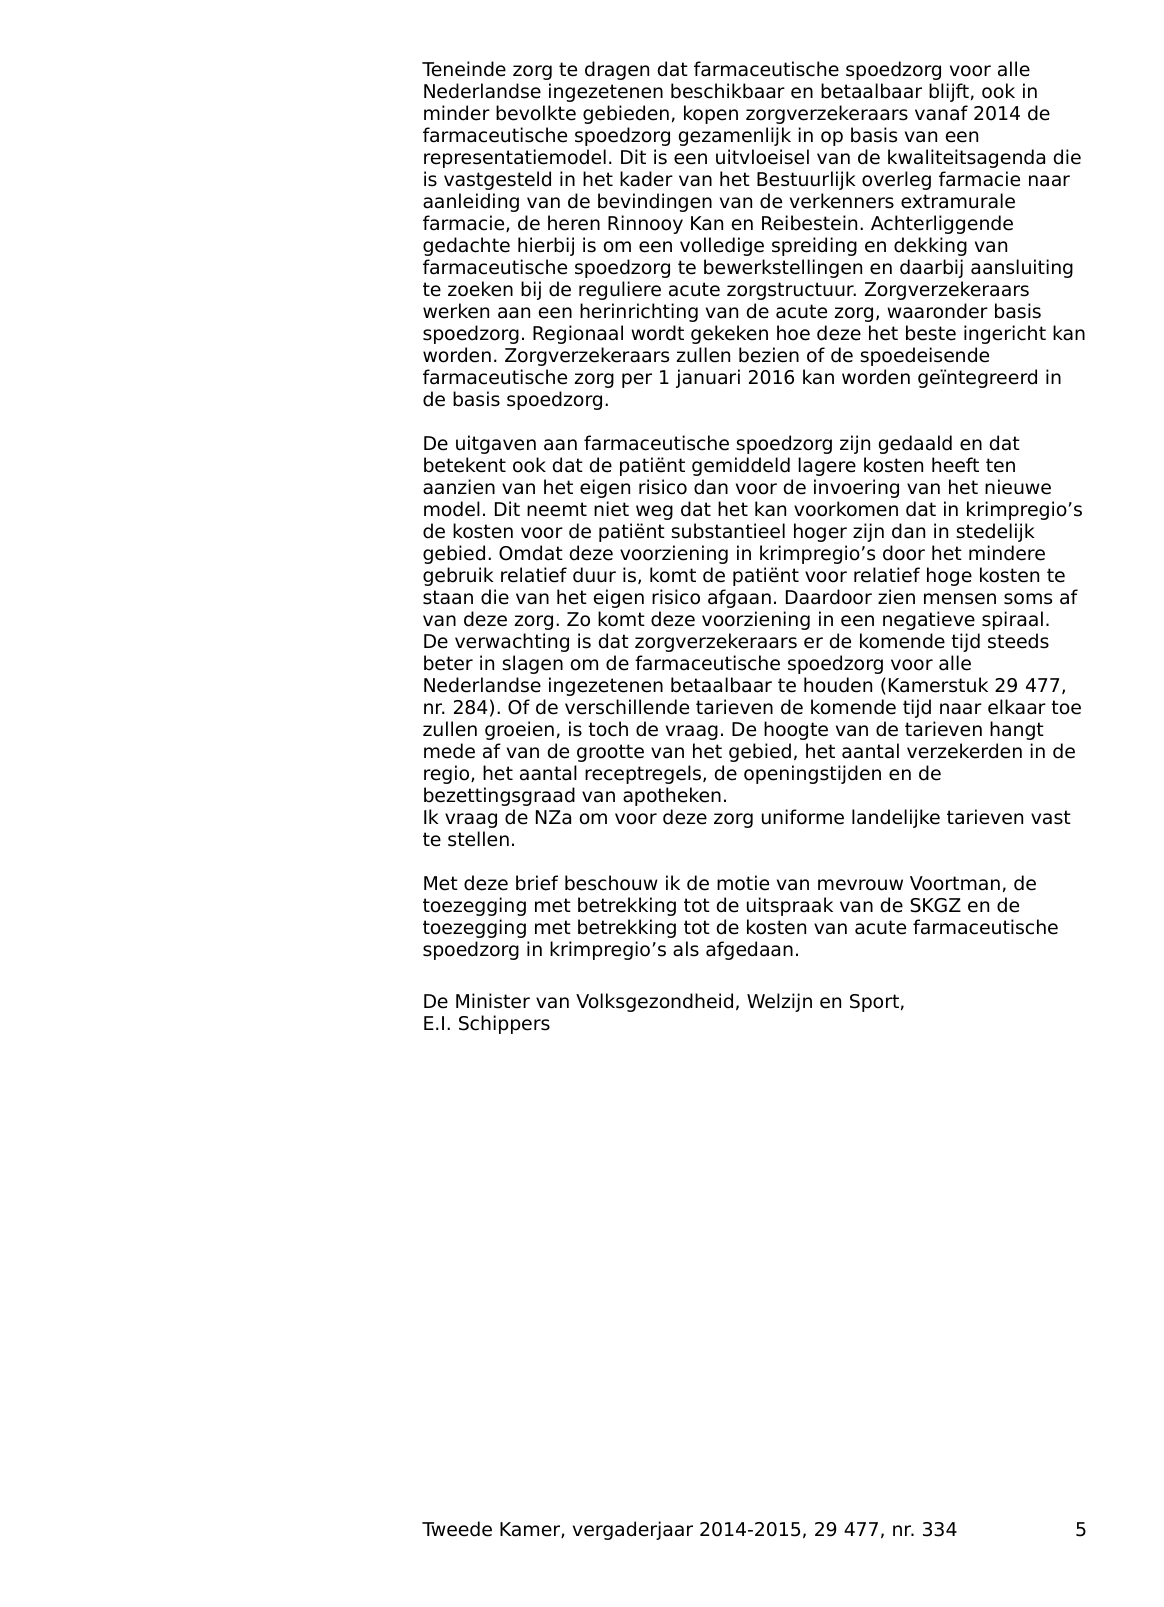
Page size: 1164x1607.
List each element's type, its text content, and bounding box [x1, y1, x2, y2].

text Ik vraag de NZa om voor deze zorg uniforme landelijke tarieven vast te stellen. [422, 807, 1087, 851]
text Teneinde zorg te dragen dat farmaceutische spoedzorg voor alle Nederlandse ingezetenen beschikbaar en betaalbaar blijft, ook in minder bevolkte gebieden, kopen zorgverzekeraars vanaf 2014 de farmaceutische spoedzorg gezamenlijk in op basis van een representatiemodel. Dit is een uitvloeisel van de kwaliteitsagenda die is vastgesteld in het kader van het Bestuurlijk overleg farmacie naar aanleiding van de bevindingen van de verkenners extramurale farmacie, de heren Rinnooy Kan en Reibestein. Achterliggende gedachte hierbij is om een volledige spreiding en dekking van farmaceutische spoedzorg te bewerkstellingen en daarbij aansluiting te zoeken bij de reguliere acute zorgstructuur. Zorgverzekeraars werken aan een herinrichting van de acute zorg, waaronder basis spoedzorg. Regionaal wordt gekeken hoe deze het beste ingericht kan worden. Zorgverzekeraars zullen bezien of de spoedeisende farmaceutische zorg per 1 januari 2016 kan worden geïntegreerd in de basis spoedzorg. [422, 59, 1087, 411]
text De Minister van Volksgezondheid, Welzijn en Sport, E.I. Schippers [422, 991, 1087, 1034]
text Met deze brief beschouw ik de motie van mevrouw Voortman, de toezegging met betrekking tot de uitspraak van de SKGZ en de toezegging met betrekking tot de kosten van acute farmaceutische spoedzorg in krimpregio’s als afgedaan. [422, 873, 1087, 961]
text De verwachting is dat zorgverzekeraars er de komende tijd steeds beter in slagen om de farmaceutische spoedzorg voor alle Nederlandse ingezetenen betaalbaar te houden (Kamerstuk 29 477, nr. 284). Of de verschillende tarieven de komende tijd naar elkaar toe zullen groeien, is toch de vraag. De hoogte van de tarieven hangt mede af van de grootte van het gebied, het aantal verzekerden in de regio, het aantal receptregels, de openingstijden en de bezettingsgraad van apotheken. [422, 631, 1087, 807]
text De uitgaven aan farmaceutische spoedzorg zijn gedaald en dat betekent ook dat de patiënt gemiddeld lagere kosten heeft ten aanzien van het eigen risico dan voor de invoering van het nieuwe model. Dit neemt niet weg dat het kan voorkomen dat in krimpregio’s de kosten voor de patiënt substantieel hoger zijn dan in stedelijk gebied. Omdat deze voorziening in krimpregio’s door het mindere gebruik relatief duur is, komt de patiënt voor relatief hoge kosten te staan die van het eigen risico afgaan. Daardoor zien mensen soms af van deze zorg. Zo komt deze voorziening in een negatieve spiraal. [422, 433, 1087, 631]
